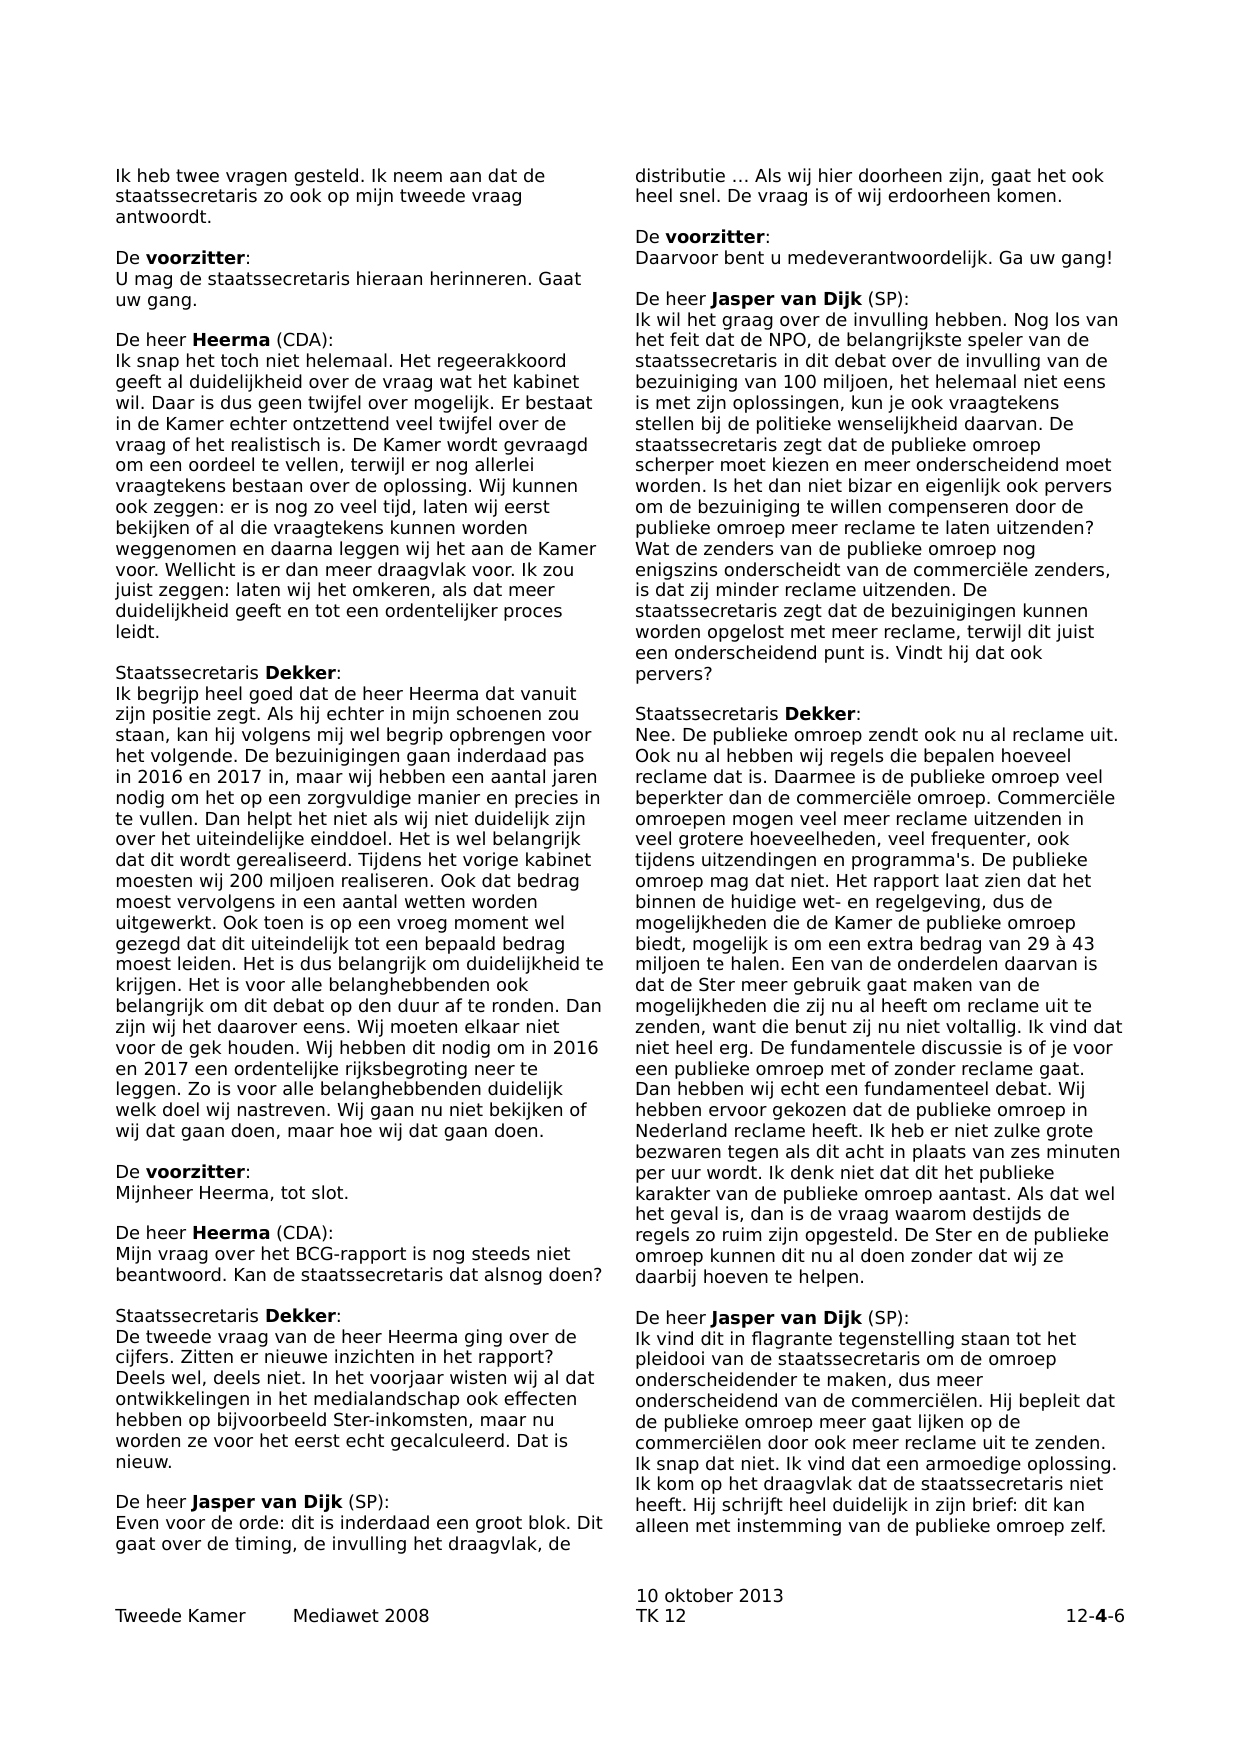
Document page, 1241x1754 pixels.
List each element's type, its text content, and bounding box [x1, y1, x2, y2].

text De tweede vraag van de heer Heerma ging over de cijfers. Zitten er nieuwe inzichten in het rapport? Deels wel, deels niet. In het voorjaar wisten wij al dat ontwikkelingen in het medialandschap ook effecten hebben op bijvoorbeeld Ster-inkomsten, maar nu worden ze voor het eerst echt gecalculeerd. Dat is nieuw. [115, 1326, 605, 1472]
text Ik kom op het draagvlak dat de staatssecretaris niet heeft. Hij schrijft heel duidelijk in zijn brief: dit kan alleen met instemming van de publieke omroep zelf. [635, 1474, 1125, 1537]
text De voorzitter: [115, 1162, 605, 1182]
text Ik begrijp heel goed dat de heer Heerma dat vanuit zijn positie zegt. Als hij echter in mijn schoenen zou staan, kan hij volgens mij wel begrip opbrengen voor het volgende. De bezuinigingen gaan inderdaad pas in 2016 en 2017 in, maar wij hebben een aantal jaren nodig om het op een zorgvuldige manier en precies in te vullen. Dan helpt het niet als wij niet duidelijk zijn over het uiteindelijke einddoel. Het is wel belangrijk dat dit wordt gerealiseerd. Tijdens het vorige kabinet moesten wij 200 miljoen realiseren. Ook dat bedrag moest vervolgens in een aantal wetten worden uitgewerkt. Ook toen is op een vroeg moment wel gezegd dat dit uiteindelijk tot een bepaald bedrag moest leiden. Het is dus belangrijk om duidelijkheid te krijgen. Het is voor alle belanghebbenden ook belangrijk om dit debat op den duur af te ronden. Dan zijn wij het daarover eens. Wij moeten elkaar niet voor de gek houden. Wij hebben dit nodig om in 2016 en 2017 een ordentelijke rijksbegroting neer te leggen. Zo is voor alle belanghebbenden duidelijk welk doel wij nastreven. Wij gaan nu niet bekijken of wij dat gaan doen, maar hoe wij dat gaan doen. [115, 683, 605, 1142]
text De heer Jasper van Dijk (SP): [115, 1492, 605, 1513]
text Ik heb twee vragen gesteld. Ik neem aan dat de staatssecretaris zo ook op mijn tweede vraag antwoordt. [115, 165, 605, 228]
text De heer Jasper van Dijk (SP): [635, 1307, 1125, 1328]
text Ik wil het graag over de invulling hebben. Nog los van het feit dat de NPO, de belangrijkste speler van de staatssecretaris in dit debat over de invulling van de bezuiniging van 100 miljoen, het helemaal niet eens is met zijn oplossingen, kun je ook vraagtekens stellen bij de politieke wenselijkheid daarvan. De staatssecretaris zegt dat de publieke omroep scherper moet kiezen en meer onderscheidend moet worden. Is het dan niet bizar en eigenlijk ook pervers om de bezuiniging te willen compenseren door de publieke omroep meer reclame te laten uitzenden? Wat de zenders van de publieke omroep nog enigszins onderscheidt van de commerciële zenders, is dat zij minder reclame uitzenden. De staatssecretaris zegt dat de bezuinigingen kunnen worden opgelost met meer reclame, terwijl dit juist een onderscheidend punt is. Vindt hij dat ook pervers? [635, 309, 1125, 684]
text Even voor de orde: dit is inderdaad een groot blok. Dit gaat over de timing, de invulling het draagvlak, de [115, 1513, 605, 1554]
text De heer Heerma (CDA): [115, 330, 605, 351]
text Mijn vraag over het BCG-rapport is nog steeds niet beantwoord. Kan de staatssecretaris dat alsnog doen? [115, 1244, 605, 1286]
text De voorzitter: [635, 227, 1125, 248]
text De heer Jasper van Dijk (SP): [635, 288, 1125, 309]
text Nee. De publieke omroep zendt ook nu al reclame uit. Ook nu al hebben wij regels die bepalen hoeveel reclame dat is. Daarmee is de publieke omroep veel beperkter dan de commerciële omroep. Commerciële omroepen mogen veel meer reclame uitzenden in veel grotere hoeveelheden, veel frequenter, ook tijdens uitzendingen en programma's. De publieke omroep mag dat niet. Het rapport laat zien dat het binnen de huidige wet- en regelgeving, dus de mogelijkheden die de Kamer de publieke omroep biedt, mogelijk is om een extra bedrag van 29 à 43 miljoen te halen. Een van de onderdelen daarvan is dat de Ster meer gebruik gaat maken van de mogelijkheden die zij nu al heeft om reclame uit te zenden, want die benut zij nu niet voltallig. Ik vind dat niet heel erg. De fundamentele discussie is of je voor een publieke omroep met of zonder reclame gaat. Dan hebben wij echt een fundamenteel debat. Wij hebben ervoor gekozen dat de publieke omroep in Nederland reclame heeft. Ik heb er niet zulke grote bezwaren tegen als dit acht in plaats van zes minuten per uur wordt. Ik denk niet dat dit het publieke karakter van de publieke omroep aantast. Als dat wel het geval is, dan is de vraag waarom destijds de regels zo ruim zijn opgesteld. De Ster en de publieke omroep kunnen dit nu al doen zonder dat wij ze daarbij hoeven te helpen. [635, 725, 1125, 1287]
text Staatssecretaris Dekker: [115, 663, 605, 683]
text Staatssecretaris Dekker: [635, 704, 1125, 725]
text De heer Heerma (CDA): [115, 1223, 605, 1244]
text distributie … Als wij hier doorheen zijn, gaat het ook heel snel. De vraag is of wij erdoorheen komen. [635, 165, 1125, 207]
text Ik snap het toch niet helemaal. Het regeerakkoord geeft al duidelijkheid over de vraag wat het kabinet wil. Daar is dus geen twijfel over mogelijk. Er bestaat in de Kamer echter ontzettend veel twijfel over de vraag of het realistisch is. De Kamer wordt gevraagd om een oordeel te vellen, terwijl er nog allerlei vraagtekens bestaan over de oplossing. Wij kunnen ook zeggen: er is nog zo veel tijd, laten wij eerst bekijken of al die vraagtekens kunnen worden weggenomen en daarna leggen wij het aan de Kamer voor. Wellicht is er dan meer draagvlak voor. Ik zou juist zeggen: laten wij het omkeren, als dat meer duidelijkheid geeft en tot een ordentelijker proces leidt. [115, 351, 605, 643]
text De voorzitter: [115, 248, 605, 268]
text Ik vind dit in flagrante tegenstelling staan tot het pleidooi van de staatssecretaris om de omroep onderscheidender te maken, dus meer onderscheidend van de commerciëlen. Hij bepleit dat de publieke omroep meer gaat lijken op de commerciëlen door ook meer reclame uit te zenden. Ik snap dat niet. Ik vind dat een armoedige oplossing. [635, 1328, 1125, 1474]
text Mijnheer Heerma, tot slot. [115, 1182, 605, 1203]
text U mag de staatssecretaris hieraan herinneren. Gaat uw gang. [115, 268, 605, 310]
text Staatssecretaris Dekker: [115, 1306, 605, 1326]
text Daarvoor bent u medeverantwoordelijk. Ga uw gang! [635, 248, 1125, 268]
